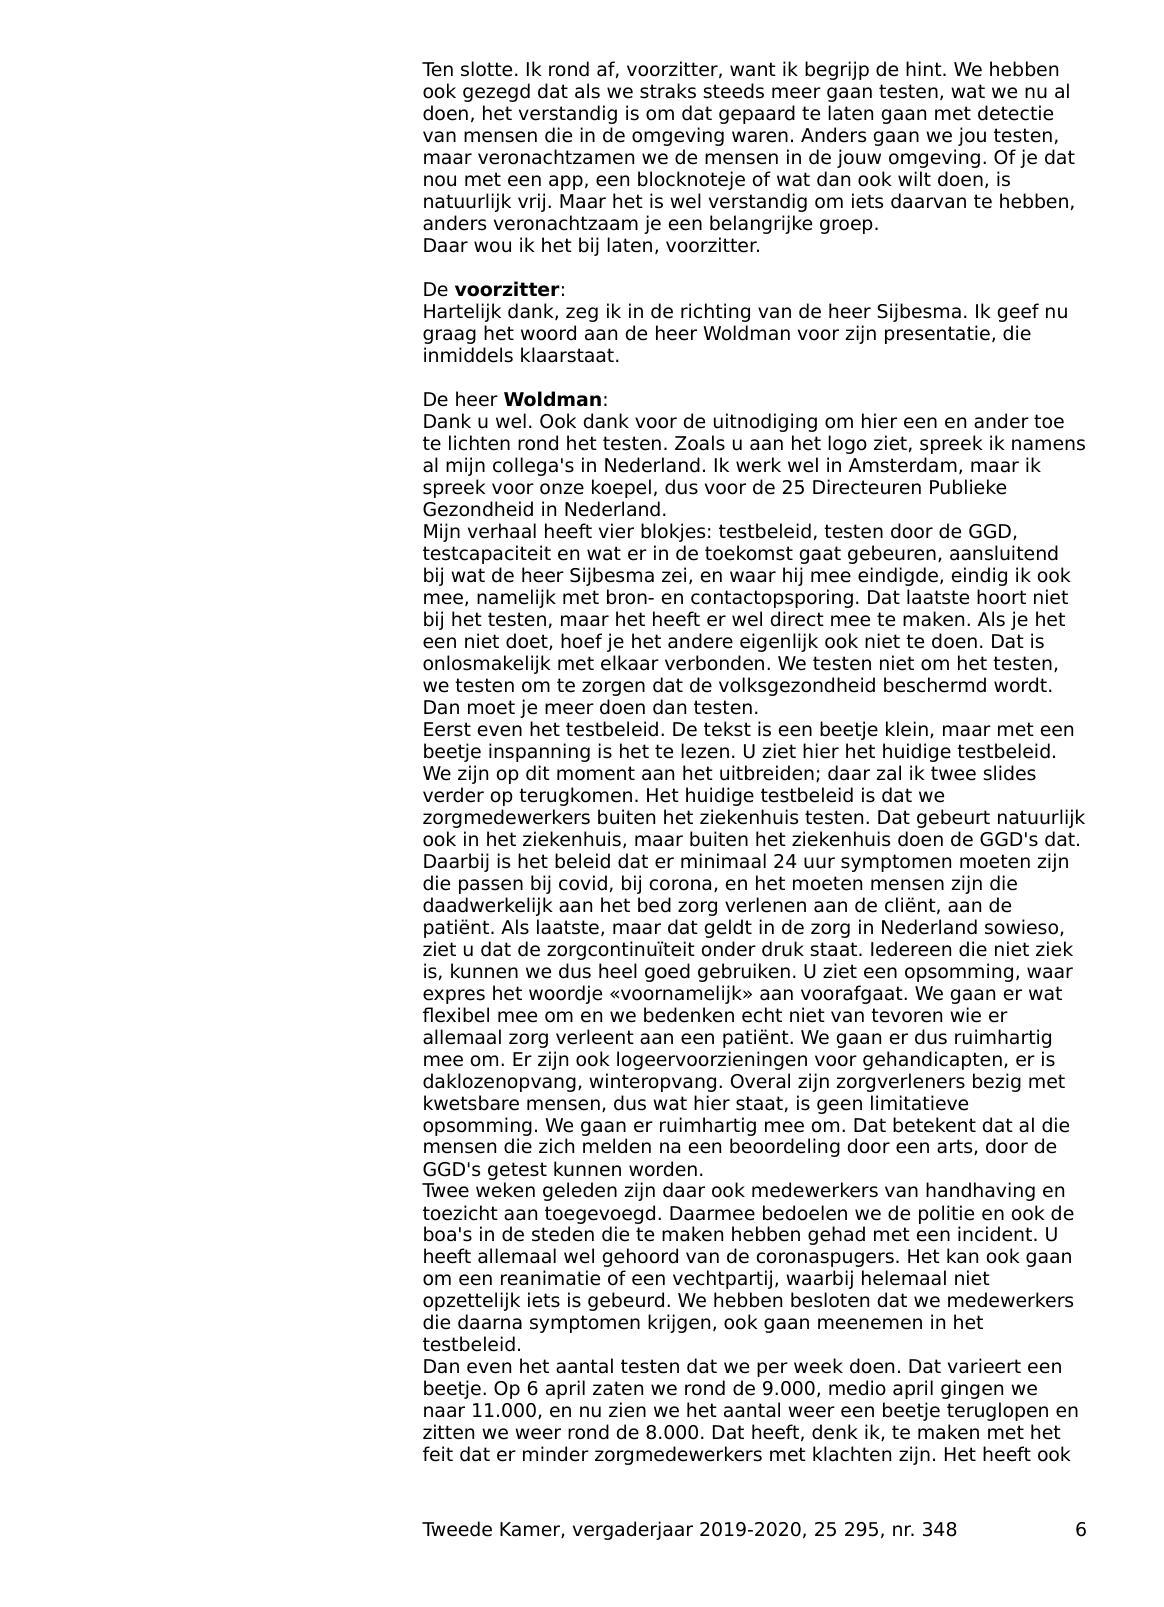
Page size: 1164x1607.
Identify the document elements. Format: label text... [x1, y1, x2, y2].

text Dank u wel. Ook dank voor de uitnodiging om hier een en ander toe te lichten rond het testen. Zoals u aan het logo ziet, spreek ik namens al mijn collega's in Nederland. Ik werk wel in Amsterdam, maar ik spreek voor onze koepel, dus voor de 25 Directeuren Publieke Gezondheid in Nederland. [422, 411, 1087, 521]
text Twee weken geleden zijn daar ook medewerkers van handhaving en toezicht aan toegevoegd. Daarmee bedoelen we de politie en ook de boa's in de steden die te maken hebben gehad met een incident. U heeft allemaal wel gehoord van de coronaspugers. Het kan ook gaan om een reanimatie of een vechtpartij, waarbij helemaal niet opzettelijk iets is gebeurd. We hebben besloten dat we medewerkers die daarna symptomen krijgen, ook gaan meenemen in het testbeleid. [422, 1180, 1087, 1356]
text Hartelijk dank, zeg ik in de richting van de heer Sijbesma. Ik geef nu graag het woord aan de heer Woldman voor zijn presentatie, die inmiddels klaarstaat. [422, 301, 1087, 367]
text Mijn verhaal heeft vier blokjes: testbeleid, testen door de GGD, testcapaciteit en wat er in de toekomst gaat gebeuren, aansluitend bij wat de heer Sijbesma zei, en waar hij mee eindigde, eindig ik ook mee, namelijk met bron- en contactopsporing. Dat laatste hoort niet bij het testen, maar het heeft er wel direct mee te maken. Als je het een niet doet, hoef je het andere eigenlijk ook niet te doen. Dat is onlosmakelijk met elkaar verbonden. We testen niet om het testen, we testen om te zorgen dat de volksgezondheid beschermd wordt. Dan moet je meer doen dan testen. [422, 521, 1087, 719]
text De heer Woldman: [422, 389, 1087, 411]
text De voorzitter: [422, 279, 1087, 301]
text Daar wou ik het bij laten, voorzitter. [422, 235, 1087, 257]
text Dan even het aantal testen dat we per week doen. Dat varieert een beetje. Op 6 april zaten we rond de 9.000, medio april gingen we naar 11.000, en nu zien we het aantal weer een beetje teruglopen en zitten we weer rond de 8.000. Dat heeft, denk ik, te maken met het feit dat er minder zorgmedewerkers met klachten zijn. Het heeft ook [422, 1356, 1087, 1466]
text Eerst even het testbeleid. De tekst is een beetje klein, maar met een beetje inspanning is het te lezen. U ziet hier het huidige testbeleid. We zijn op dit moment aan het uitbreiden; daar zal ik twee slides verder op terugkomen. Het huidige testbeleid is dat we zorgmedewerkers buiten het ziekenhuis testen. Dat gebeurt natuurlijk ook in het ziekenhuis, maar buiten het ziekenhuis doen de GGD's dat. Daarbij is het beleid dat er minimaal 24 uur symptomen moeten zijn die passen bij covid, bij corona, en het moeten mensen zijn die daadwerkelijk aan het bed zorg verlenen aan de cliënt, aan de patiënt. Als laatste, maar dat geldt in de zorg in Nederland sowieso, ziet u dat de zorgcontinuïteit onder druk staat. Iedereen die niet ziek is, kunnen we dus heel goed gebruiken. U ziet een opsomming, waar expres het woordje «voornamelijk» aan voorafgaat. We gaan er wat flexibel mee om en we bedenken echt niet van tevoren wie er allemaal zorg verleent aan een patiënt. We gaan er dus ruimhartig mee om. Er zijn ook logeervoorzieningen voor gehandicapten, er is daklozenopvang, winteropvang. Overal zijn zorgverleners bezig met kwetsbare mensen, dus wat hier staat, is geen limitatieve opsomming. We gaan er ruimhartig mee om. Dat betekent dat al die mensen die zich melden na een beoordeling door een arts, door de GGD's getest kunnen worden. [422, 719, 1087, 1180]
text Ten slotte. Ik rond af, voorzitter, want ik begrijp de hint. We hebben ook gezegd dat als we straks steeds meer gaan testen, wat we nu al doen, het verstandig is om dat gepaard te laten gaan met detectie van mensen die in de omgeving waren. Anders gaan we jou testen, maar veronachtzamen we de mensen in de jouw omgeving. Of je dat nou met een app, een blocknoteje of wat dan ook wilt doen, is natuurlijk vrij. Maar het is wel verstandig om iets daarvan te hebben, anders veronachtzaam je een belangrijke groep. [422, 59, 1087, 235]
